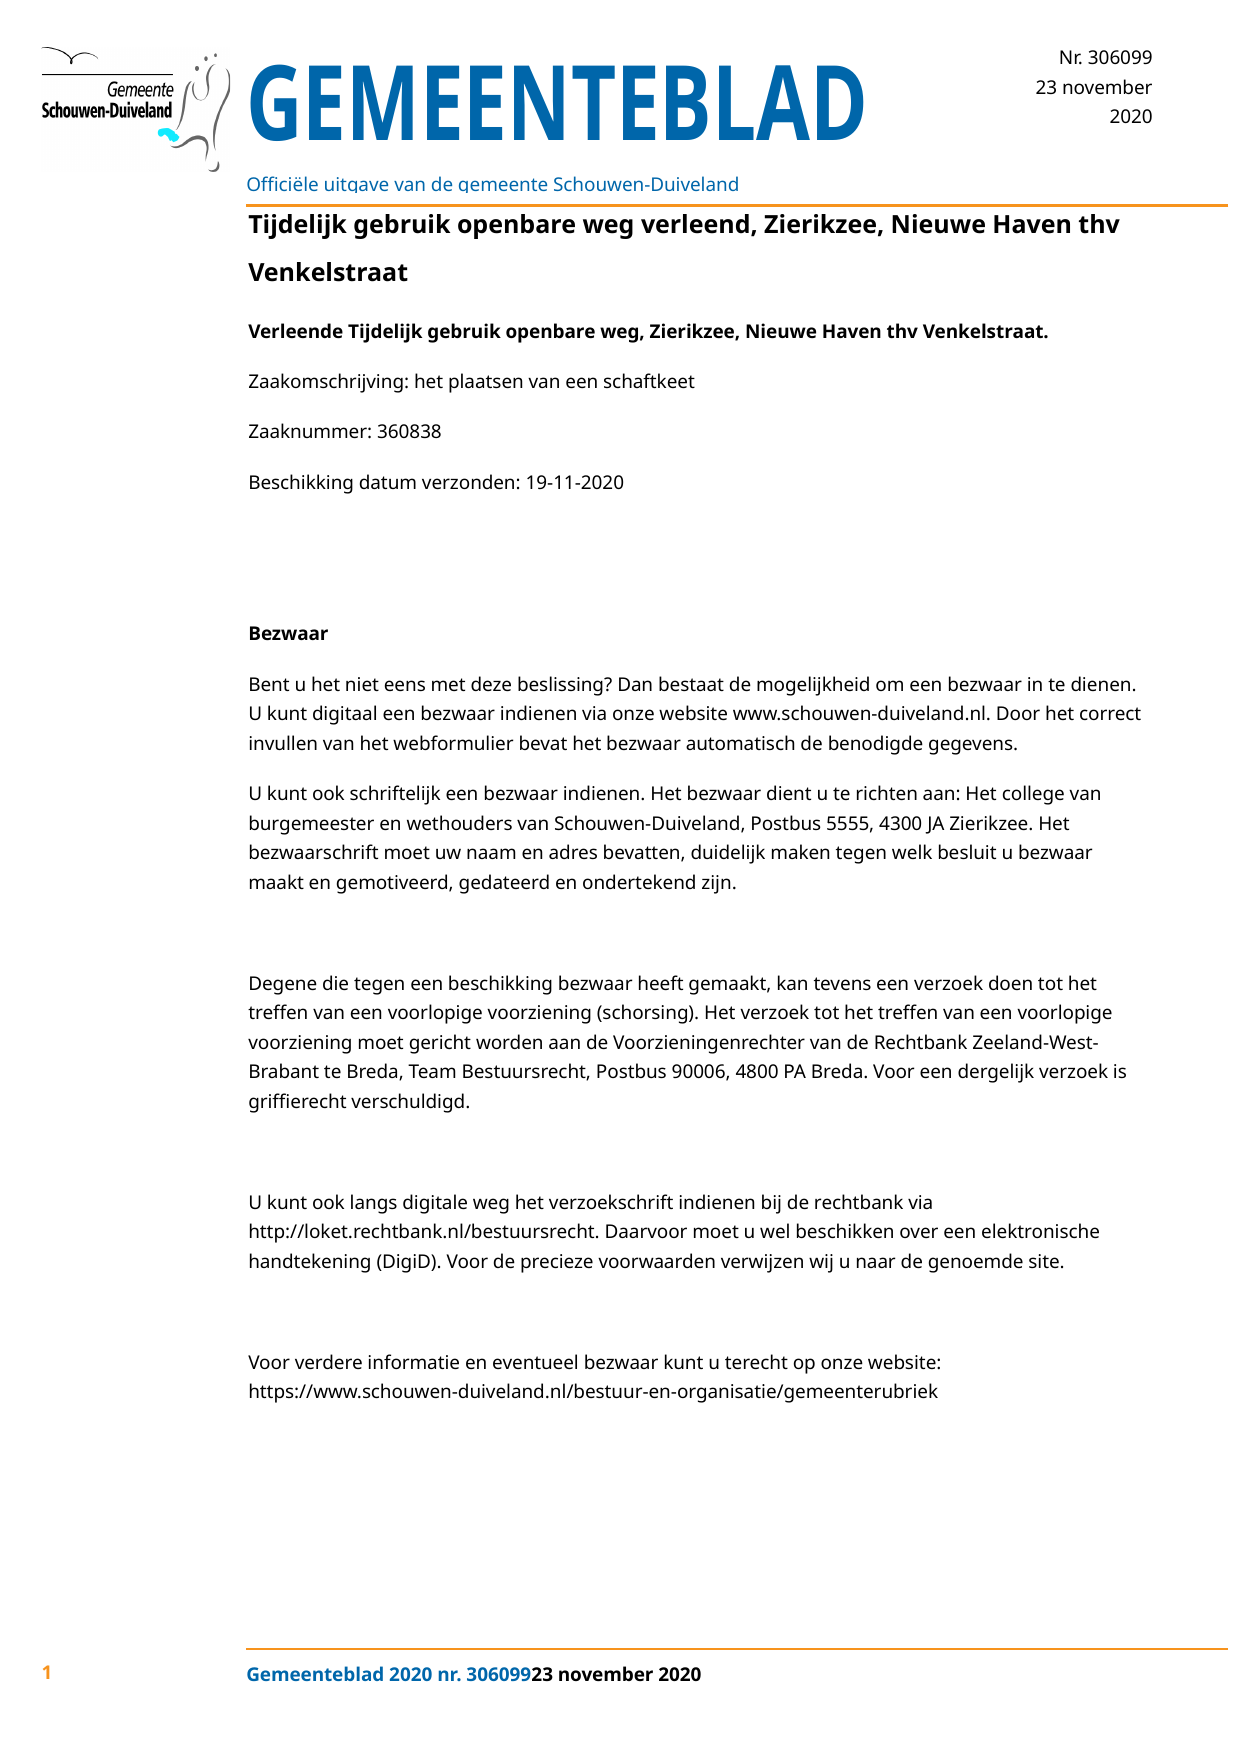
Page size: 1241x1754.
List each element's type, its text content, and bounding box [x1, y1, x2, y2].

text Zaaknummer: 360838 [248, 419, 1152, 444]
text Tijdelijk gebruik openbare weg verleend, Zierikzee, Nieuwe Haven thv Venkelstraat [248, 207, 1152, 288]
text Voor verdere informatie en eventueel bezwaar kunt u terecht op onze website: https://www.schouwen-duiveland.nl/bestuur-en-organisatie/gemeenterubriek [248, 1349, 1152, 1404]
picture [41, 47, 231, 172]
text Beschikking datum verzonden: 19-11-2020 [248, 469, 1152, 495]
text Bezwaar [248, 620, 1152, 646]
text U kunt ook langs digitale weg het verzoekschrift indienen bij de rechtbank via http://loket.rechtbank.nl/bestuursrecht. Daarvoor moet u wel beschikken over een elektronische handtekening (DigiD). Voor de precieze voorwaarden verwijzen wij u naar de genoemde site. [248, 1189, 1152, 1274]
text Verleende Tijdelijk gebruik openbare weg, Zierikzee, Nieuwe Haven thv Venkelstraat. [248, 318, 1152, 344]
text Degene die tegen een beschikking bezwaar heeft gemaakt, kan tevens een verzoek doen tot het treffen van een voorlopige voorziening (schorsing). Het verzoek tot het treffen van een voorlopige voorziening moet gericht worden aan de Voorzieningenrechter van de Rechtbank Zeeland-West-Brabant te Breda, Team Bestuursrecht, Postbus 90006, 4800 PA Breda. Voor een dergelijk verzoek is griffierecht verschuldigd. [248, 970, 1152, 1114]
text U kunt ook schriftelijk een bezwaar indienen. Het bezwaar dient u te richten aan: Het college van burgemeester en wethouders van Schouwen-Duiveland, Postbus 5555, 4300 JA Zierikzee. Het bezwaarschrift moet uw naam en adres bevatten, duidelijk maken tegen welk besluit u bezwaar maakt en gemotiveerd, gedateerd en ondertekend zijn. [248, 780, 1152, 895]
text Zaakomschrijving: het plaatsen van een schaftkeet [248, 368, 1152, 394]
text Bent u het niet eens met deze beslissing? Dan bestaat de mogelijkheid om een bezwaar in te dienen. U kunt digitaal een bezwaar indienen via onze website www.schouwen-duiveland.nl. Door het correct invullen van het webformulier bevat het bezwaar automatisch de benodigde gegevens. [248, 671, 1152, 756]
